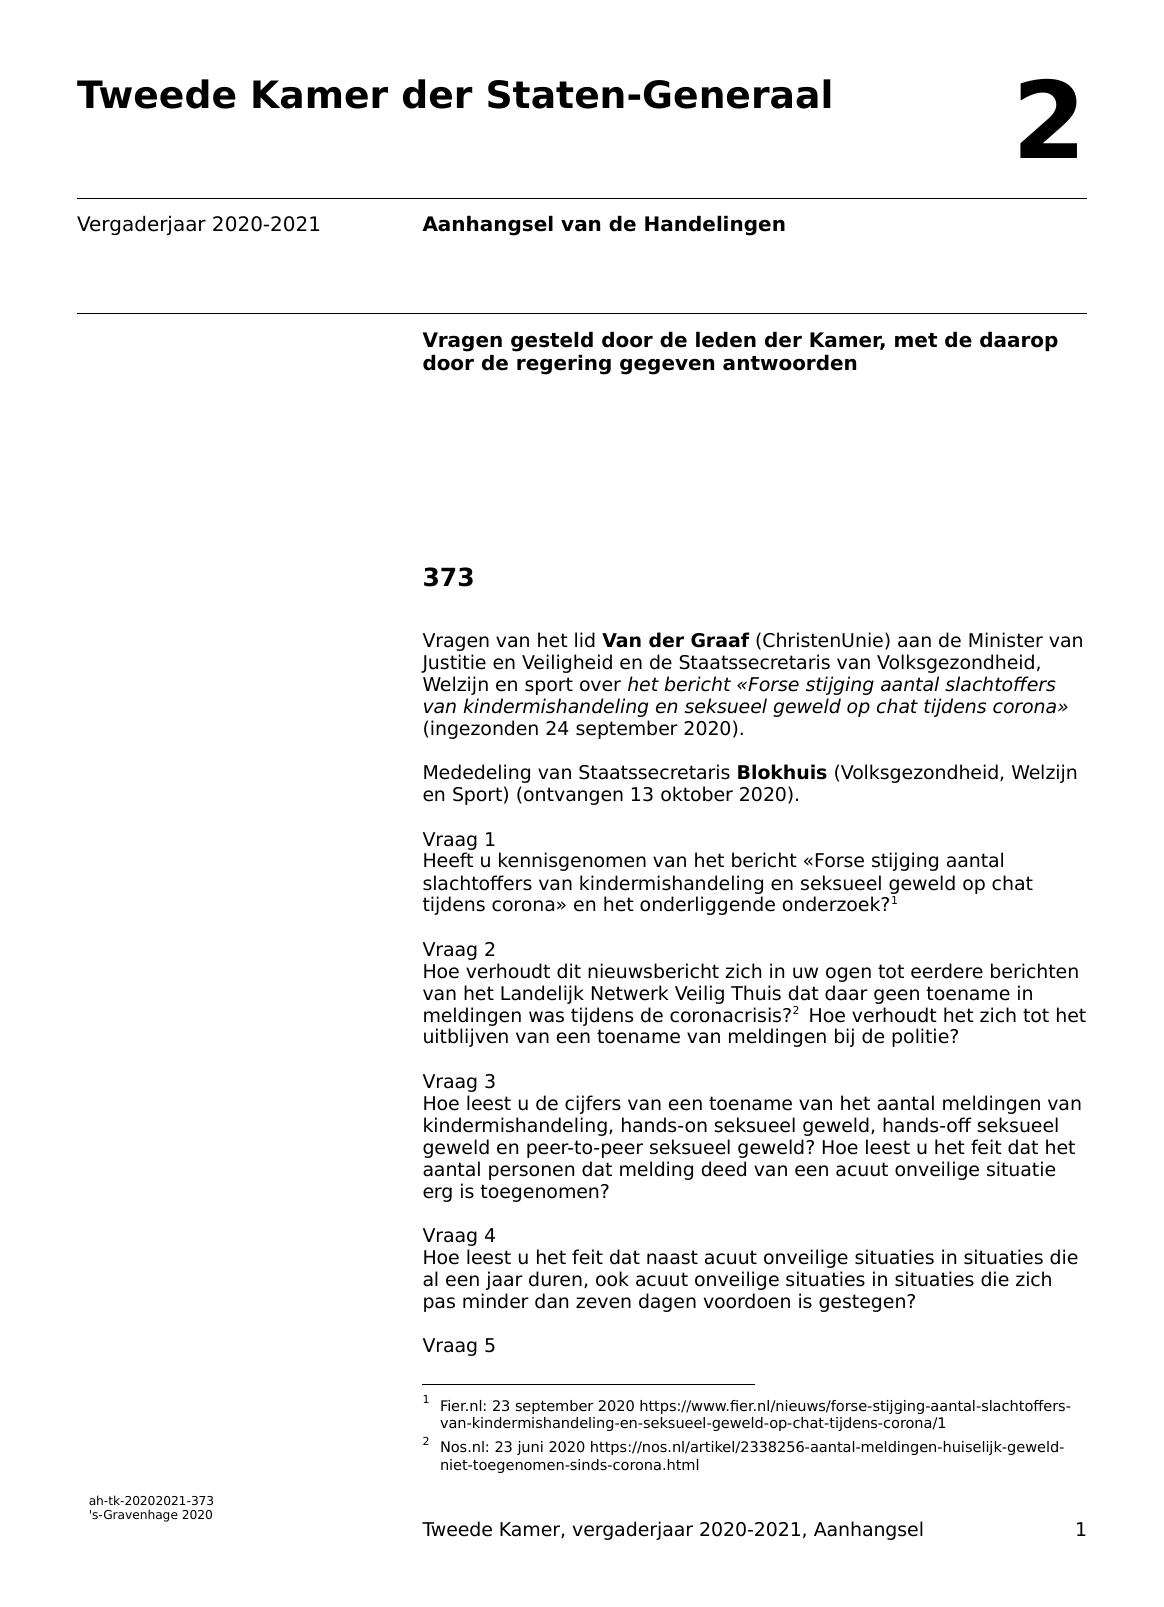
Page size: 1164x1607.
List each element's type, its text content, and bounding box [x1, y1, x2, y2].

text Vragen van het lid Van der Graaf (ChristenUnie) aan de Minister van Justitie en Veiligheid en de Staatssecretaris van Volksgezondheid, Welzijn en sport over het bericht «Forse stijging aantal slachtoffers van kindermishandeling en seksueel geweld op chat tijdens corona» (ingezonden 24 september 2020). [422, 630, 1087, 740]
text Hoe leest u de cijfers van een toename van het aantal meldingen van kindermishandeling, hands-on seksueel geweld, hands-off seksueel geweld en peer-to-peer seksueel geweld? Hoe leest u het feit dat het aantal personen dat melding deed van een acuut onveilige situatie erg is toegenomen? [422, 1093, 1087, 1202]
text Vraag 3 [422, 1071, 1087, 1093]
table_cell [77, 314, 422, 375]
text Mededeling van Staatssecretaris Blokhuis (Volksgezondheid, Welzijn en Sport) (ontvangen 13 oktober 2020). [422, 762, 1087, 806]
table_cell Vergaderjaar 2020-2021 [77, 199, 422, 313]
text Hoe leest u het feit dat naast acuut onveilige situaties in situaties die al een jaar duren, ook acuut onveilige situaties in situaties die zich pas minder dan zeven dagen voordoen is gestegen? [422, 1247, 1087, 1313]
text Hoe verhoudt dit nieuwsbericht zich in uw ogen tot eerdere berichten van het Landelijk Netwerk Veilig Thuis dat daar geen toename in meldingen was tijdens de coronacrisis? Hoe verhoudt het zich tot het uitblijven van een toename van meldingen bij de politie? [422, 961, 1087, 1048]
text Vraag 5 [422, 1335, 1087, 1357]
table_cell Vragen gesteld door de leden der Kamer, met de daarop door de regering gegeven antwoorden [422, 314, 1087, 375]
text Vraag 1 [422, 828, 1087, 850]
text 's-Gravenhage 2020 [88, 1508, 323, 1522]
text 373 [422, 563, 1087, 592]
table_header 2 [886, 59, 1087, 198]
text ah-tk-20202021-373 [88, 1494, 323, 1508]
text Fier.nl: 23 september 2020 https://www.fier.nl/nieuws/forse-stijging-aantal-slachtoffers-van-kindermishandeling-en-seksueel-geweld-op-chat-tijdens-corona/1 [422, 1393, 1087, 1432]
table_header Tweede Kamer der Staten-Generaal [77, 59, 886, 198]
text Heeft u kennisgenomen van het bericht «Forse stijging aantal slachtoffers van kindermishandeling en seksueel geweld op chat tijdens corona» en het onderliggende onderzoek? [422, 850, 1087, 916]
text Nos.nl: 23 juni 2020 https://nos.nl/artikel/2338256-aantal-meldingen-huiselijk-geweld-niet-toegenomen-sinds-corona.html [422, 1435, 1087, 1474]
table_cell Aanhangsel van de Handelingen [422, 199, 1087, 313]
text Vraag 4 [422, 1225, 1087, 1247]
text Vraag 2 [422, 938, 1087, 961]
